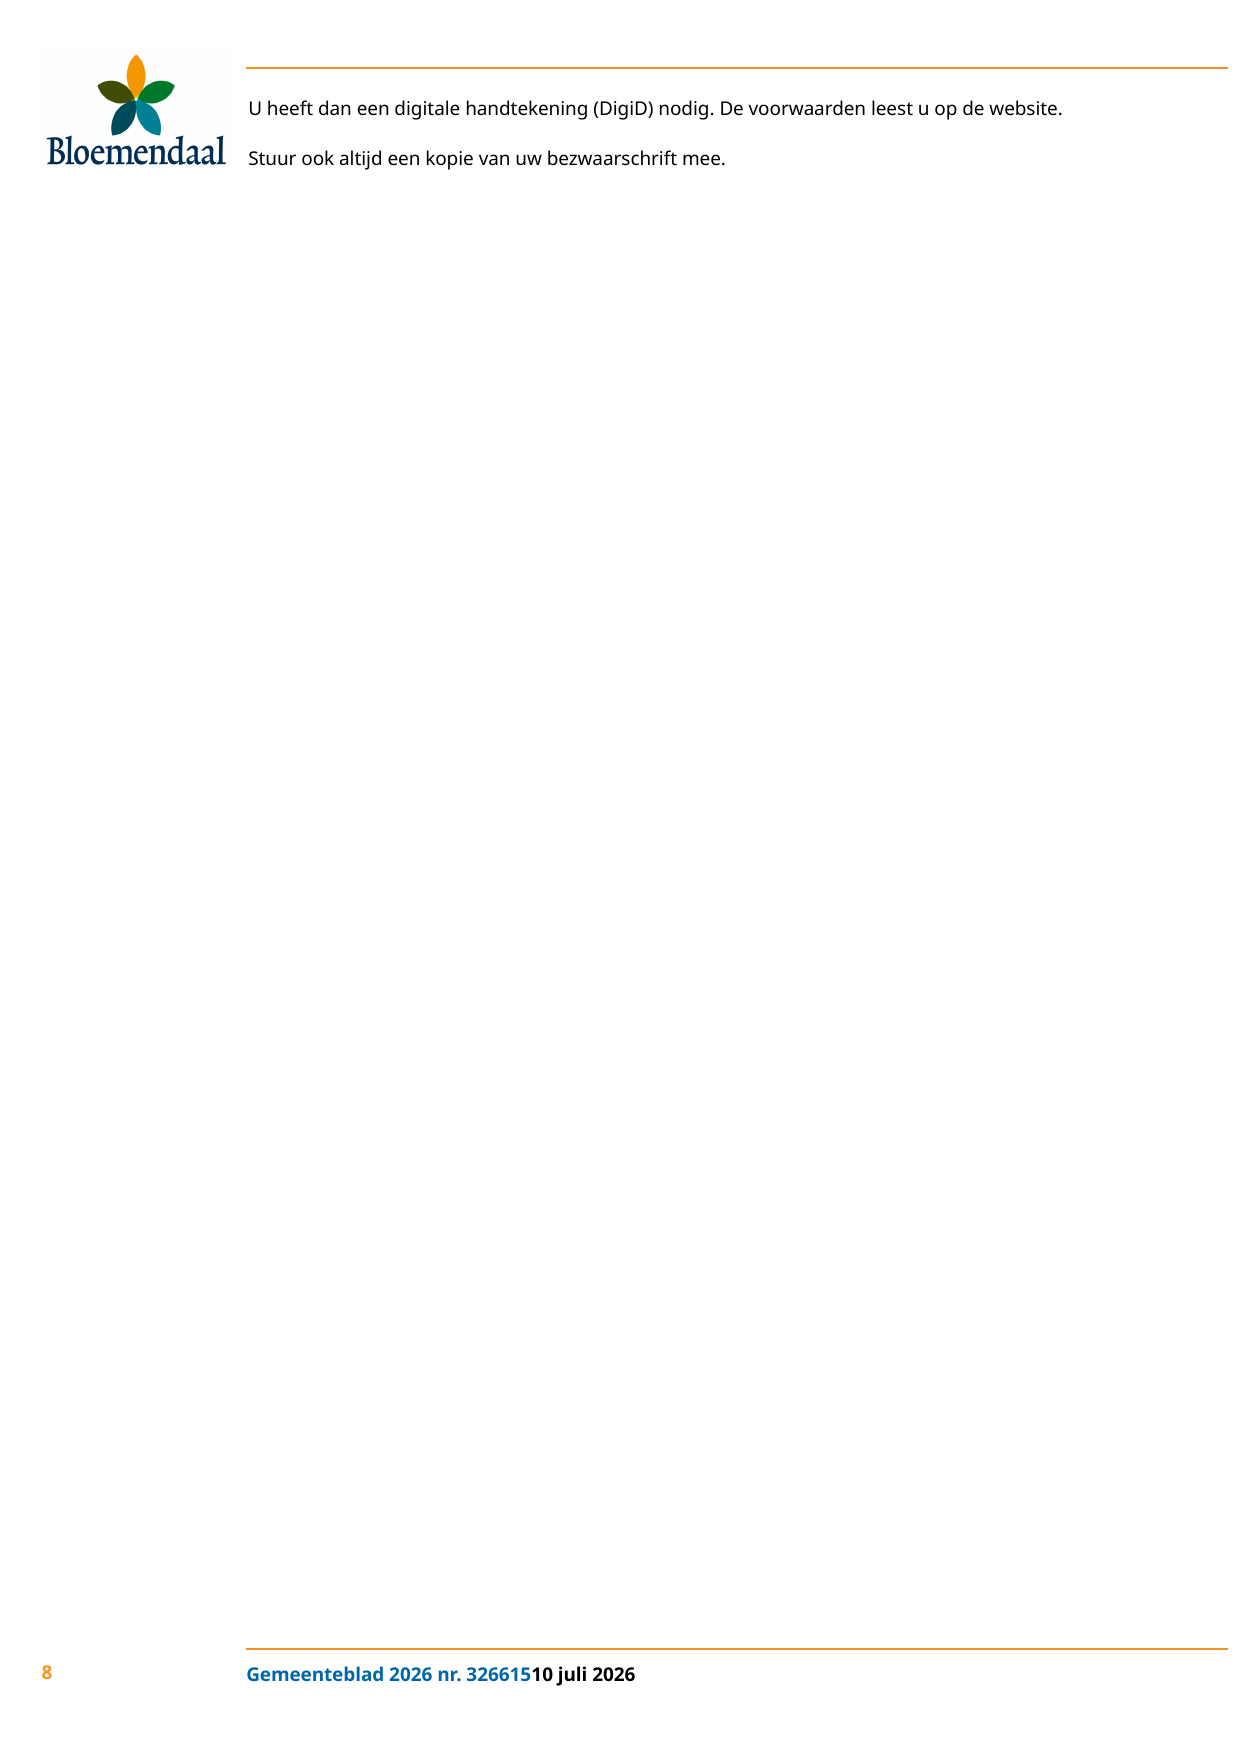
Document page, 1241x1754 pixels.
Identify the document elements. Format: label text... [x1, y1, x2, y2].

picture [41, 47, 231, 172]
text U heeft dan een digitale handtekening (DigiD) nodig. De voorwaarden leest u op de website. [248, 95, 1152, 121]
text Stuur ook altijd een kopie van uw bezwaarschrift mee. [248, 145, 1152, 171]
